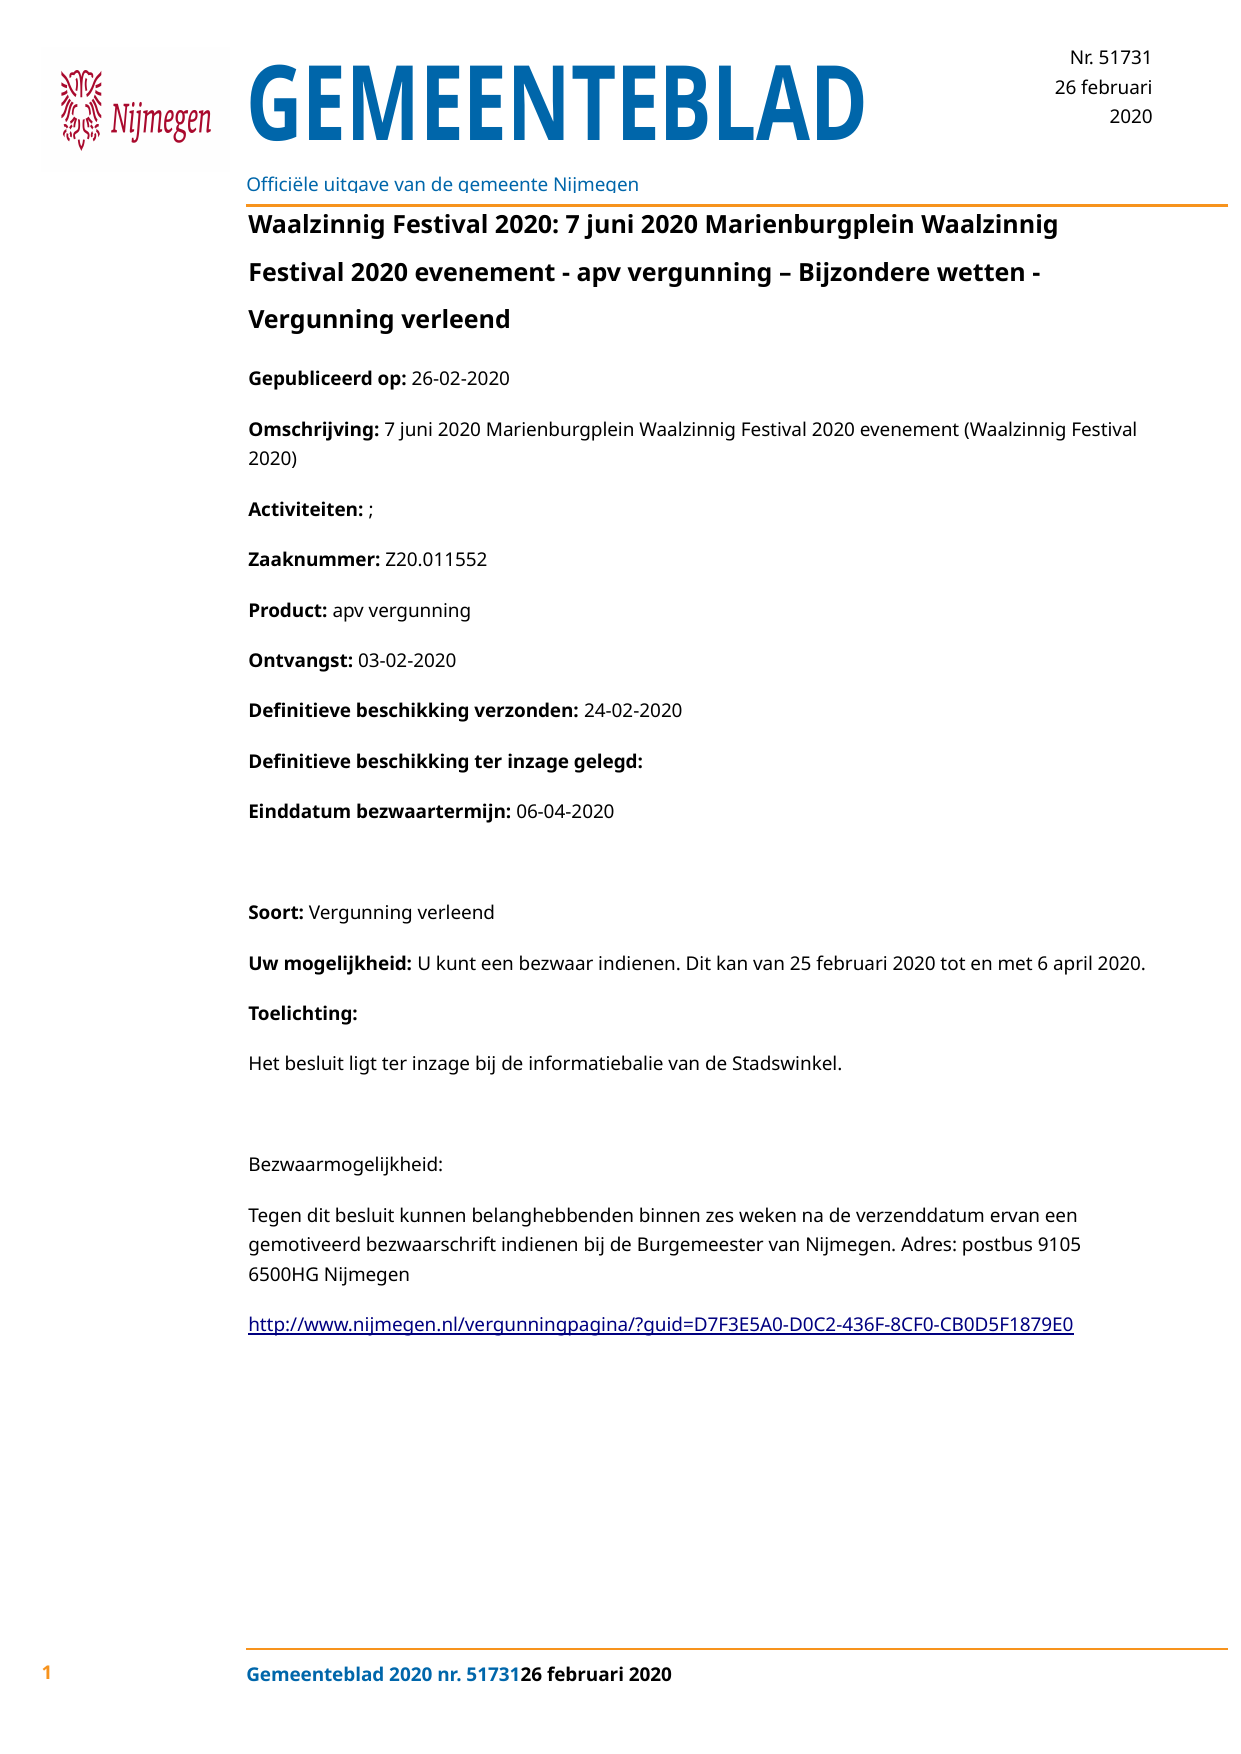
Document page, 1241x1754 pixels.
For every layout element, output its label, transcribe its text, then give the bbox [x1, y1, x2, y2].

text Definitieve beschikking verzonden: 24-02-2020 [248, 698, 1152, 723]
text Omschrijving: 7 juni 2020 Marienburgplein Waalzinnig Festival 2020 evenement (Waalzinnig Festival 2020) [248, 416, 1152, 471]
text Zaaknummer: Z20.011552 [248, 546, 1152, 572]
text Toelichting: [248, 1000, 1152, 1026]
text Waalzinnig Festival 2020: 7 juni 2020 Marienburgplein Waalzinnig Festival 2020 evenement - apv vergunning – Bijzondere wetten - Vergunning verleend [248, 207, 1152, 336]
text Het besluit ligt ter inzage bij de informatiebalie van de Stadswinkel. [248, 1051, 1152, 1076]
text Activiteiten: ; [248, 496, 1152, 522]
text Soort: Vergunning verleend [248, 899, 1152, 925]
text Gepubliceerd op: 26-02-2020 [248, 366, 1152, 391]
text Definitieve beschikking ter inzage gelegd: [248, 748, 1152, 774]
text Uw mogelijkheid: U kunt een bezwaar indienen. Dit kan van 25 februari 2020 tot en met 6 april 2020. [248, 950, 1152, 975]
text Bezwaarmogelijkheid: [248, 1151, 1152, 1177]
picture [41, 47, 231, 172]
text Product: apv vergunning [248, 597, 1152, 622]
text Tegen dit besluit kunnen belanghebbenden binnen zes weken na de verzenddatum ervan een gemotiveerd bezwaarschrift indienen bij de Burgemeester van Nijmegen. Adres: postbus 9105 6500HG Nijmegen [248, 1202, 1152, 1287]
text http://www.nijmegen.nl/vergunningpagina/?guid=D7F3E5A0-D0C2-436F-8CF0-CB0D5F1879E0 [248, 1311, 1152, 1337]
text Einddatum bezwaartermijn: 06-04-2020 [248, 798, 1152, 824]
text Ontvangst: 03-02-2020 [248, 647, 1152, 673]
